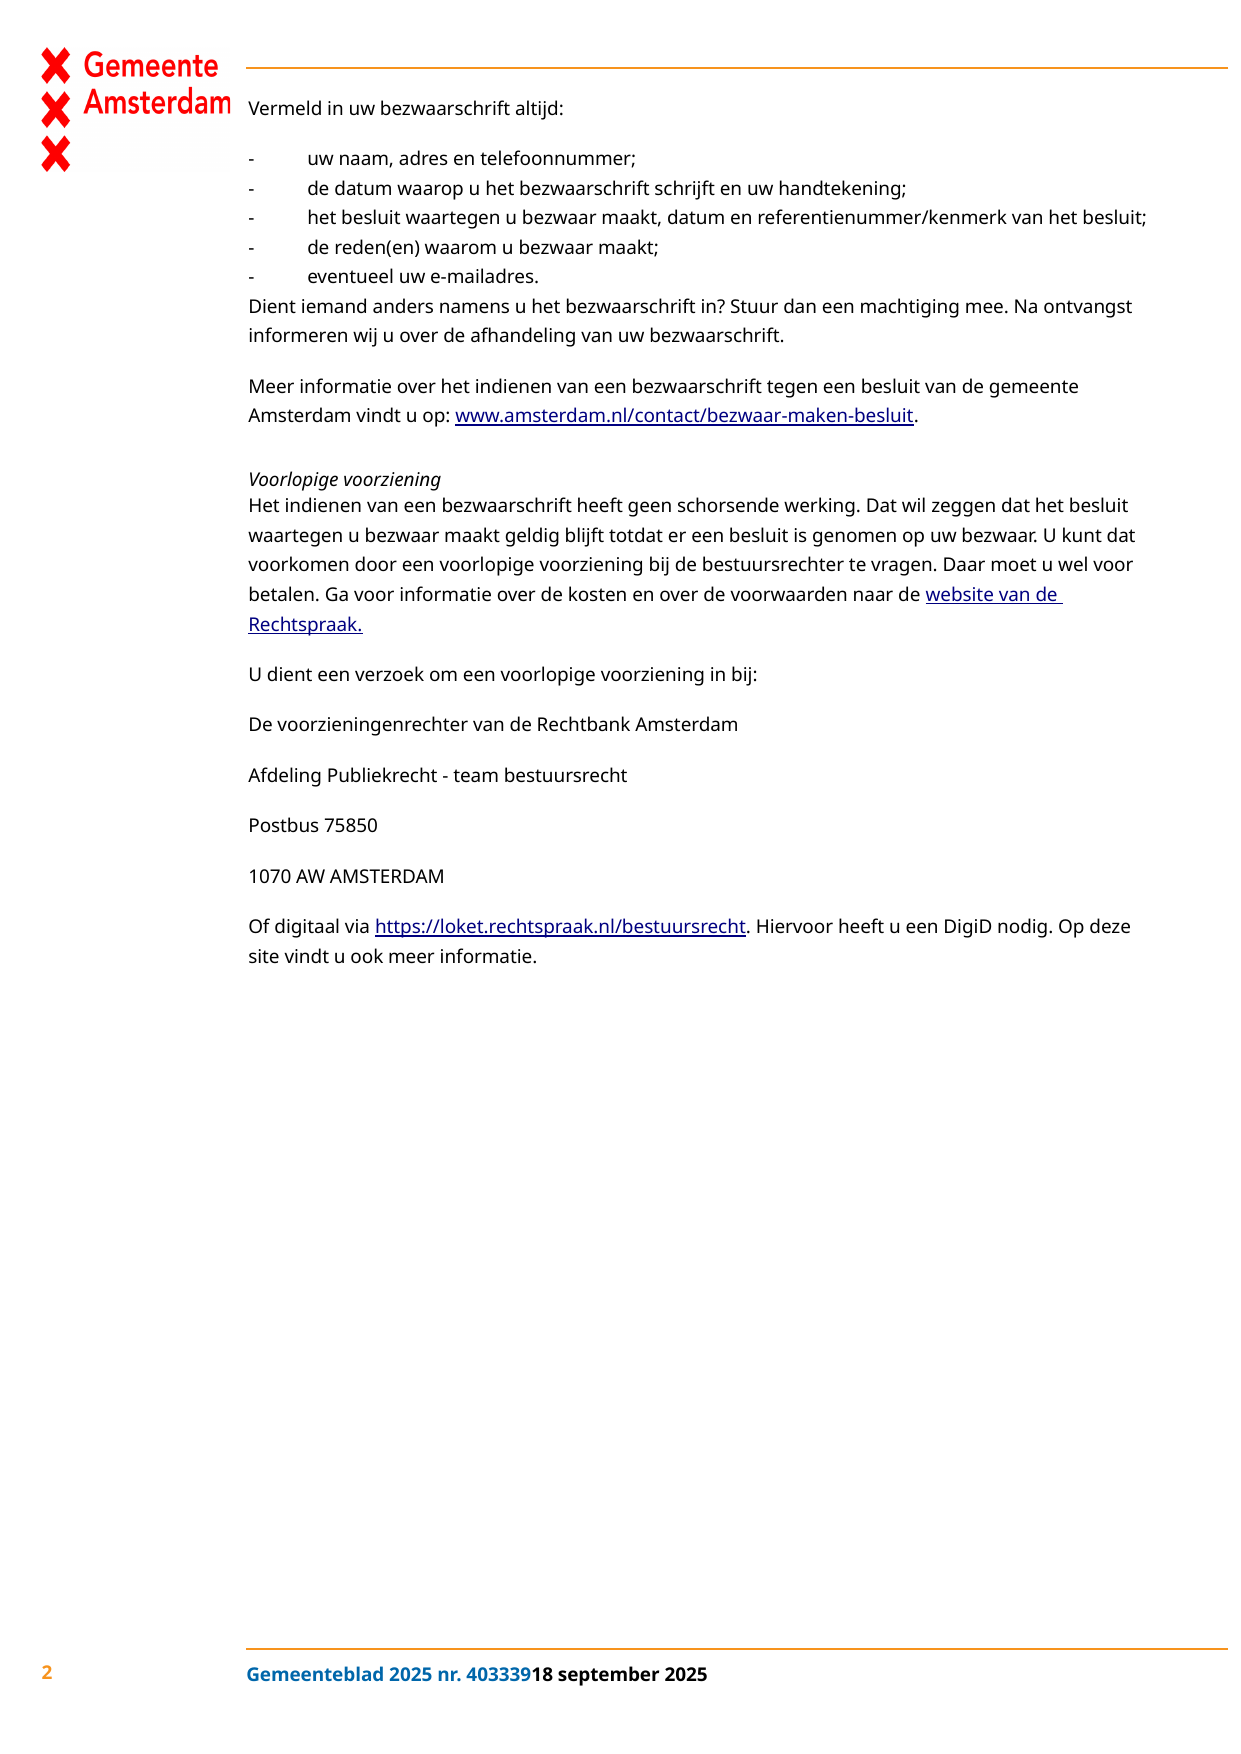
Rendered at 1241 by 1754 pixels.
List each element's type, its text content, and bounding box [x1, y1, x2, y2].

picture [41, 47, 231, 172]
list uw naam, adres en telefoonnummer; [248, 145, 1152, 171]
text Vermeld in uw bezwaarschrift altijd: [248, 95, 1152, 121]
list de reden(en) waarom u bezwaar maakt; [248, 234, 1152, 260]
text Dient iemand anders namens u het bezwaarschrift in? Stuur dan een machtiging mee. Na ontvangst informeren wij u over de afhandeling van uw bezwaarschrift. [248, 293, 1152, 348]
text De voorzieningenrechter van de Rechtbank Amsterdam [248, 712, 1152, 737]
text Het indienen van een bezwaarschrift heeft geen schorsende werking. Dat wil zeggen dat het besluit waartegen u bezwaar maakt geldig blijft totdat er een besluit is genomen op uw bezwaar. U kunt dat voorkomen door een voorlopige voorziening bij de bestuursrechter te vragen. Daar moet u wel voor betalen. Ga voor informatie over de kosten en over de voorwaarden naar de website van de Rechtspraak. [248, 492, 1152, 636]
text Postbus 75850 [248, 812, 1152, 838]
text Afdeling Publiekrecht - team bestuursrecht [248, 762, 1152, 788]
list de datum waarop u het bezwaarschrift schrijft en uw handtekening; [248, 175, 1152, 201]
text Meer informatie over het indienen van een bezwaarschrift tegen een besluit van de gemeente Amsterdam vindt u op: www.amsterdam.nl/contact/bezwaar-maken-besluit. [248, 373, 1152, 428]
list eventueel uw e-mailadres. [248, 263, 1152, 289]
text U dient een verzoek om een voorlopige voorziening in bij: [248, 661, 1152, 687]
text 1070 AW AMSTERDAM [248, 863, 1152, 888]
text Of digitaal via https://loket.rechtspraak.nl/bestuursrecht. Hiervoor heeft u een DigiD nodig. Op deze site vindt u ook meer informatie. [248, 913, 1152, 968]
list het besluit waartegen u bezwaar maakt, datum en referentienummer/kenmerk van het besluit; [248, 204, 1152, 230]
text Voorlopige voorziening [248, 467, 1152, 492]
